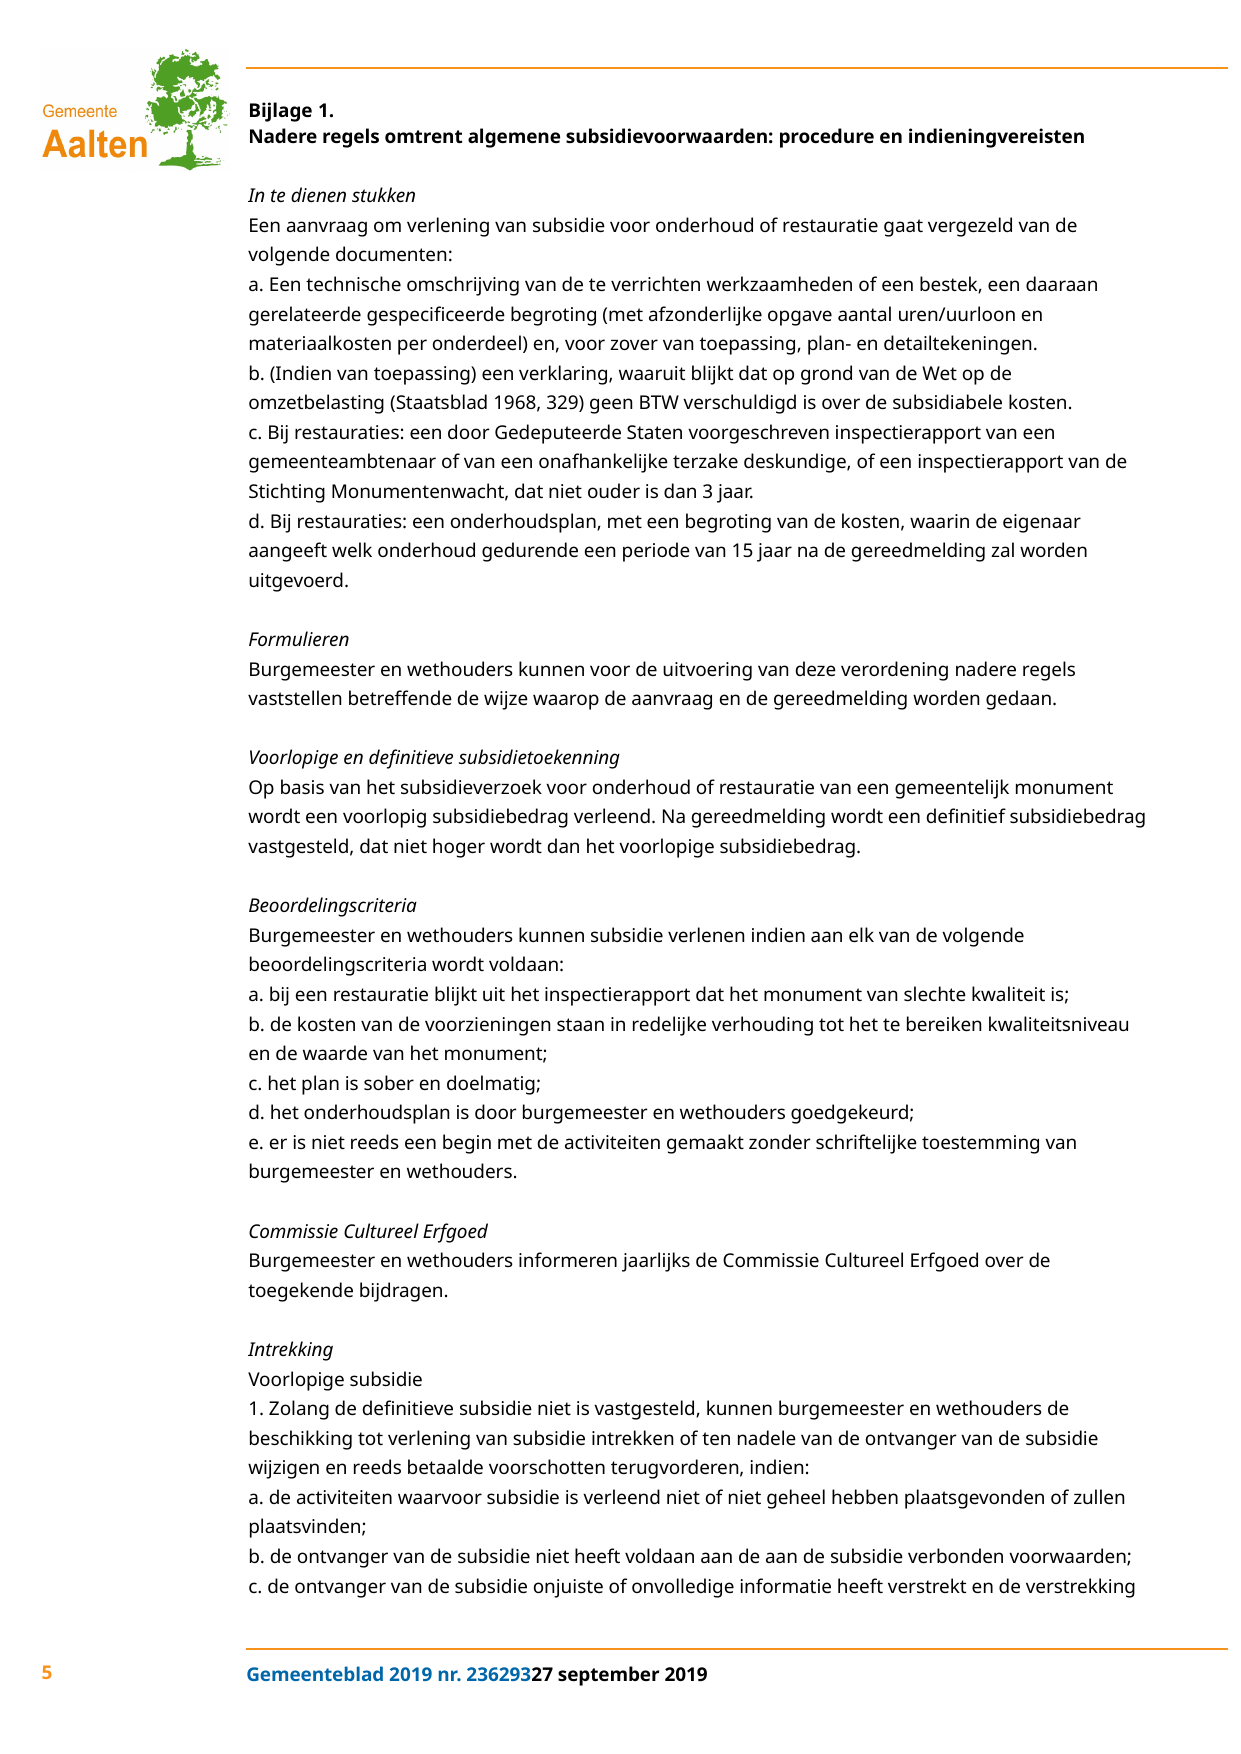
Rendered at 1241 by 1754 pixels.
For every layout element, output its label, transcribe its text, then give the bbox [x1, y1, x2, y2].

text d. Bij restauraties: een onderhoudsplan, met een begroting van de kosten, waarin de eigenaar aangeeft welk onderhoud gedurende een periode van 15 jaar na de gereedmelding zal worden uitgevoerd. [248, 508, 1152, 593]
picture [41, 47, 231, 172]
text c. het plan is sober en doelmatig; [248, 1070, 1152, 1096]
text b. de ontvanger van de subsidie niet heeft voldaan aan de aan de subsidie verbonden voorwaarden; [248, 1543, 1152, 1569]
text Intrekking [248, 1336, 1152, 1362]
text In te dienen stukken [248, 182, 1152, 208]
text d. het onderhoudsplan is door burgemeester en wethouders goedgekeurd; [248, 1099, 1152, 1125]
text c. de ontvanger van de subsidie onjuiste of onvolledige informatie heeft verstrekt en de verstrekking [248, 1573, 1152, 1599]
text Voorlopige subsidie [248, 1366, 1152, 1392]
text e. er is niet reeds een begin met de activiteiten gemaakt zonder schriftelijke toestemming van burgemeester en wethouders. [248, 1129, 1152, 1184]
text c. Bij restauraties: een door Gedeputeerde Staten voorgeschreven inspectierapport van een gemeenteambtenaar of van een onafhankelijke terzake deskundige, of een inspectierapport van de Stichting Monumentenwacht, dat niet ouder is dan 3 jaar. [248, 419, 1152, 504]
text 1. Zolang de definitieve subsidie niet is vastgesteld, kunnen burgemeester en wethouders de beschikking tot verlening van subsidie intrekken of ten nadele van de ontvanger van de subsidie wijzigen en reeds betaalde voorschotten terugvorderen, indien: [248, 1395, 1152, 1480]
text a. Een technische omschrijving van de te verrichten werkzaamheden of een bestek, een daaraan gerelateerde gespecificeerde begroting (met afzonderlijke opgave aantal uren/uurloon en materiaalkosten per onderdeel) en, voor zover van toepassing, plan- en detailtekeningen. [248, 271, 1152, 356]
text b. (Indien van toepassing) een verklaring, waaruit blijkt dat op grond van de Wet op de omzetbelasting (Staatsblad 1968, 329) geen BTW verschuldigd is over de subsidiabele kosten. [248, 360, 1152, 415]
text Nadere regels omtrent algemene subsidievoorwaarden: procedure en indieningvereisten [248, 123, 1152, 149]
text Een aanvraag om verlening van subsidie voor onderhoud of restauratie gaat vergezeld van de volgende documenten: [248, 212, 1152, 267]
text Op basis van het subsidieverzoek voor onderhoud of restauratie van een gemeentelijk monument wordt een voorlopig subsidiebedrag verleend. Na gereedmelding wordt een definitief subsidiebedrag vastgesteld, dat niet hoger wordt dan het voorlopige subsidiebedrag. [248, 774, 1152, 859]
text a. de activiteiten waarvoor subsidie is verleend niet of niet geheel hebben plaatsgevonden of zullen plaatsvinden; [248, 1484, 1152, 1539]
text Burgemeester en wethouders kunnen subsidie verlenen indien aan elk van de volgende beoordelingscriteria wordt voldaan: [248, 922, 1152, 977]
text Commissie Cultureel Erfgoed [248, 1218, 1152, 1244]
text Burgemeester en wethouders informeren jaarlijks de Commissie Cultureel Erfgoed over de toegekende bijdragen. [248, 1247, 1152, 1303]
text Formulieren [248, 626, 1152, 652]
text Burgemeester en wethouders kunnen voor de uitvoering van deze verordening nadere regels vaststellen betreffende de wijze waarop de aanvraag en de gereedmelding worden gedaan. [248, 656, 1152, 711]
text Bijlage 1. [248, 95, 1152, 123]
text Beoordelingscriteria [248, 892, 1152, 918]
text b. de kosten van de voorzieningen staan in redelijke verhouding tot het te bereiken kwaliteitsniveau en de waarde van het monument; [248, 1011, 1152, 1066]
text a. bij een restauratie blijkt uit het inspectierapport dat het monument van slechte kwaliteit is; [248, 981, 1152, 1007]
text Voorlopige en definitieve subsidietoekenning [248, 744, 1152, 770]
